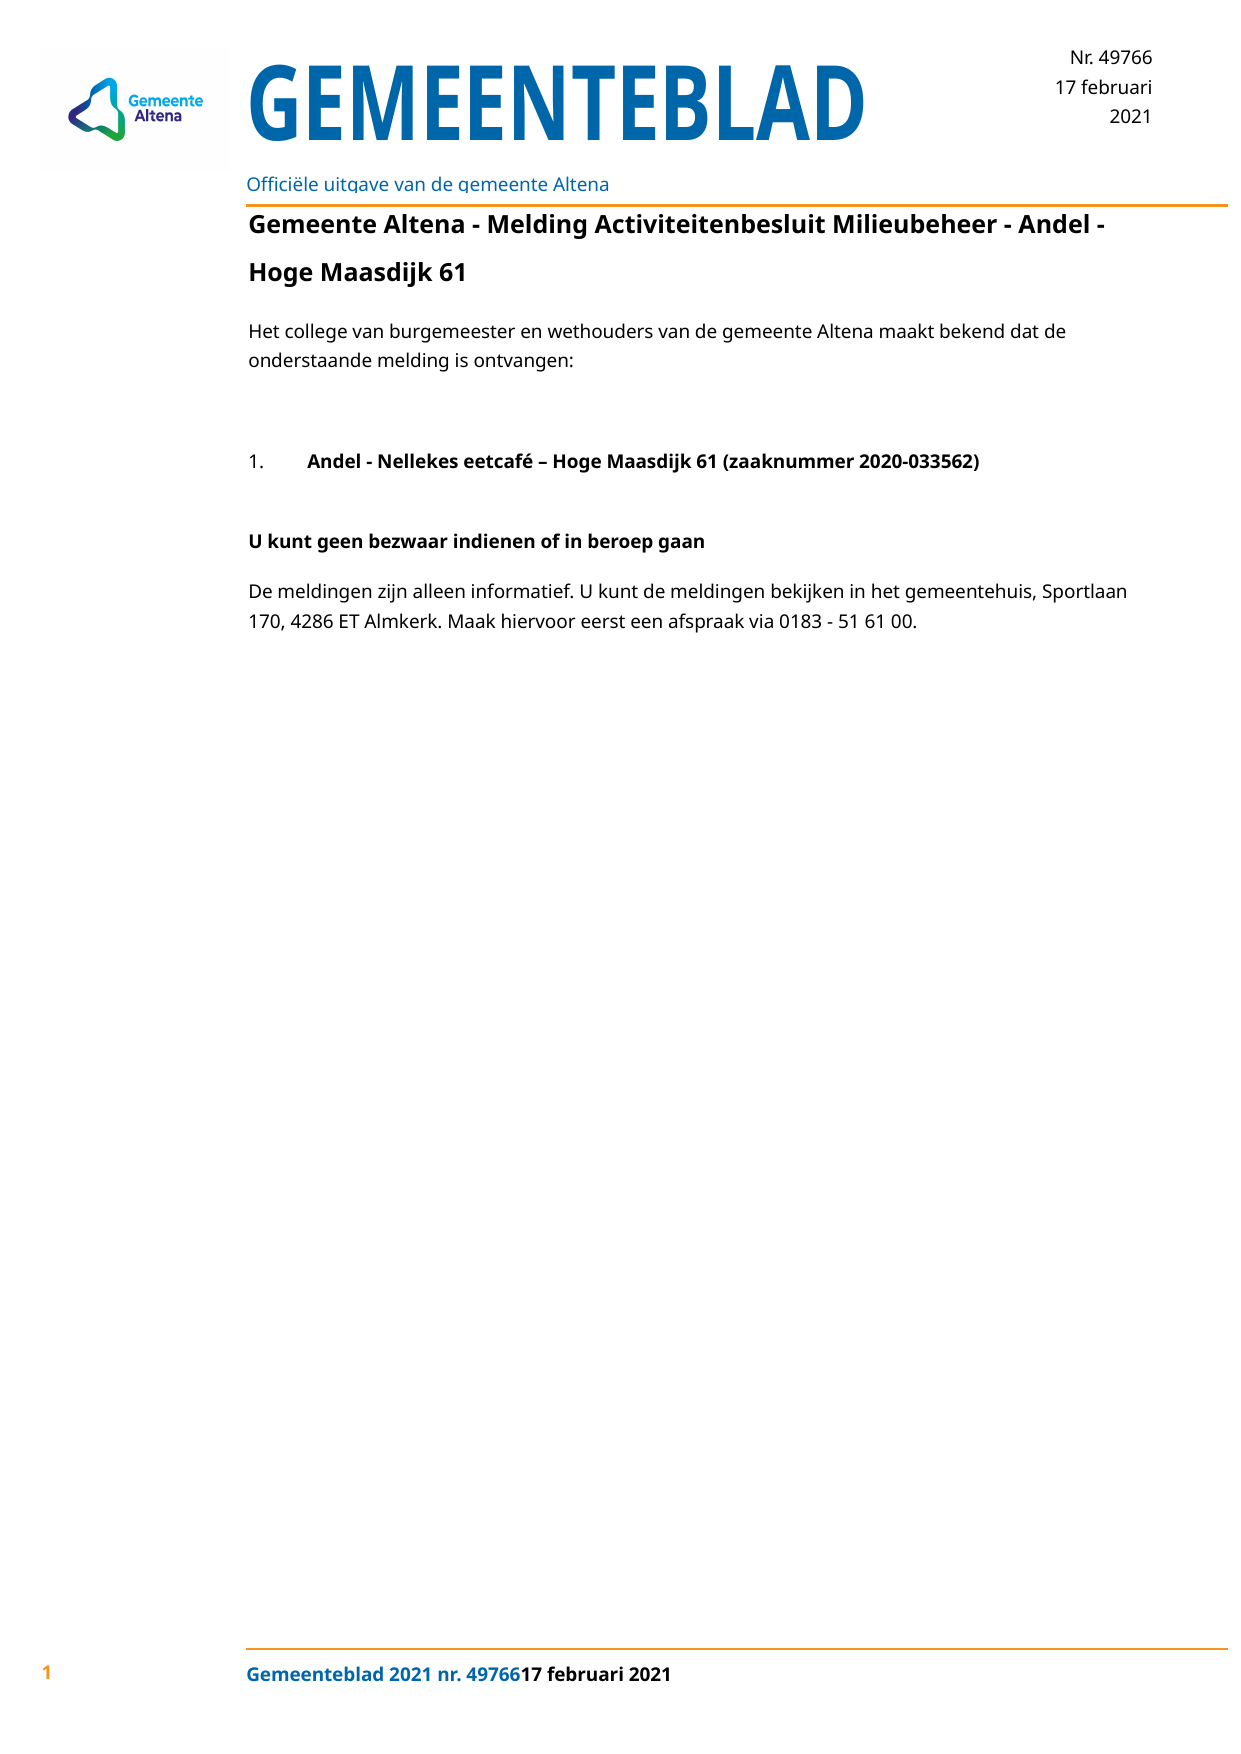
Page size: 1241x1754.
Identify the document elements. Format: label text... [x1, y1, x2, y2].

text Gemeente Altena - Melding Activiteitenbesluit Milieubeheer - Andel - Hoge Maasdijk 61 [248, 207, 1152, 288]
text U kunt geen bezwaar indienen of in beroep gaan [248, 528, 1152, 554]
text Het college van burgemeester en wethouders van de gemeente Altena maakt bekend dat de onderstaande melding is ontvangen: [248, 318, 1152, 373]
list Andel - Nellekes eetcafé – Hoge Maasdijk 61 (zaaknummer 2020-033562) [248, 448, 1152, 474]
text De meldingen zijn alleen informatief. U kunt de meldingen bekijken in het gemeentehuis, Sportlaan 170, 4286 ET Almkerk. Maak hiervoor eerst een afspraak via 0183 - 51 61 00. [248, 579, 1152, 634]
picture [41, 47, 231, 172]
